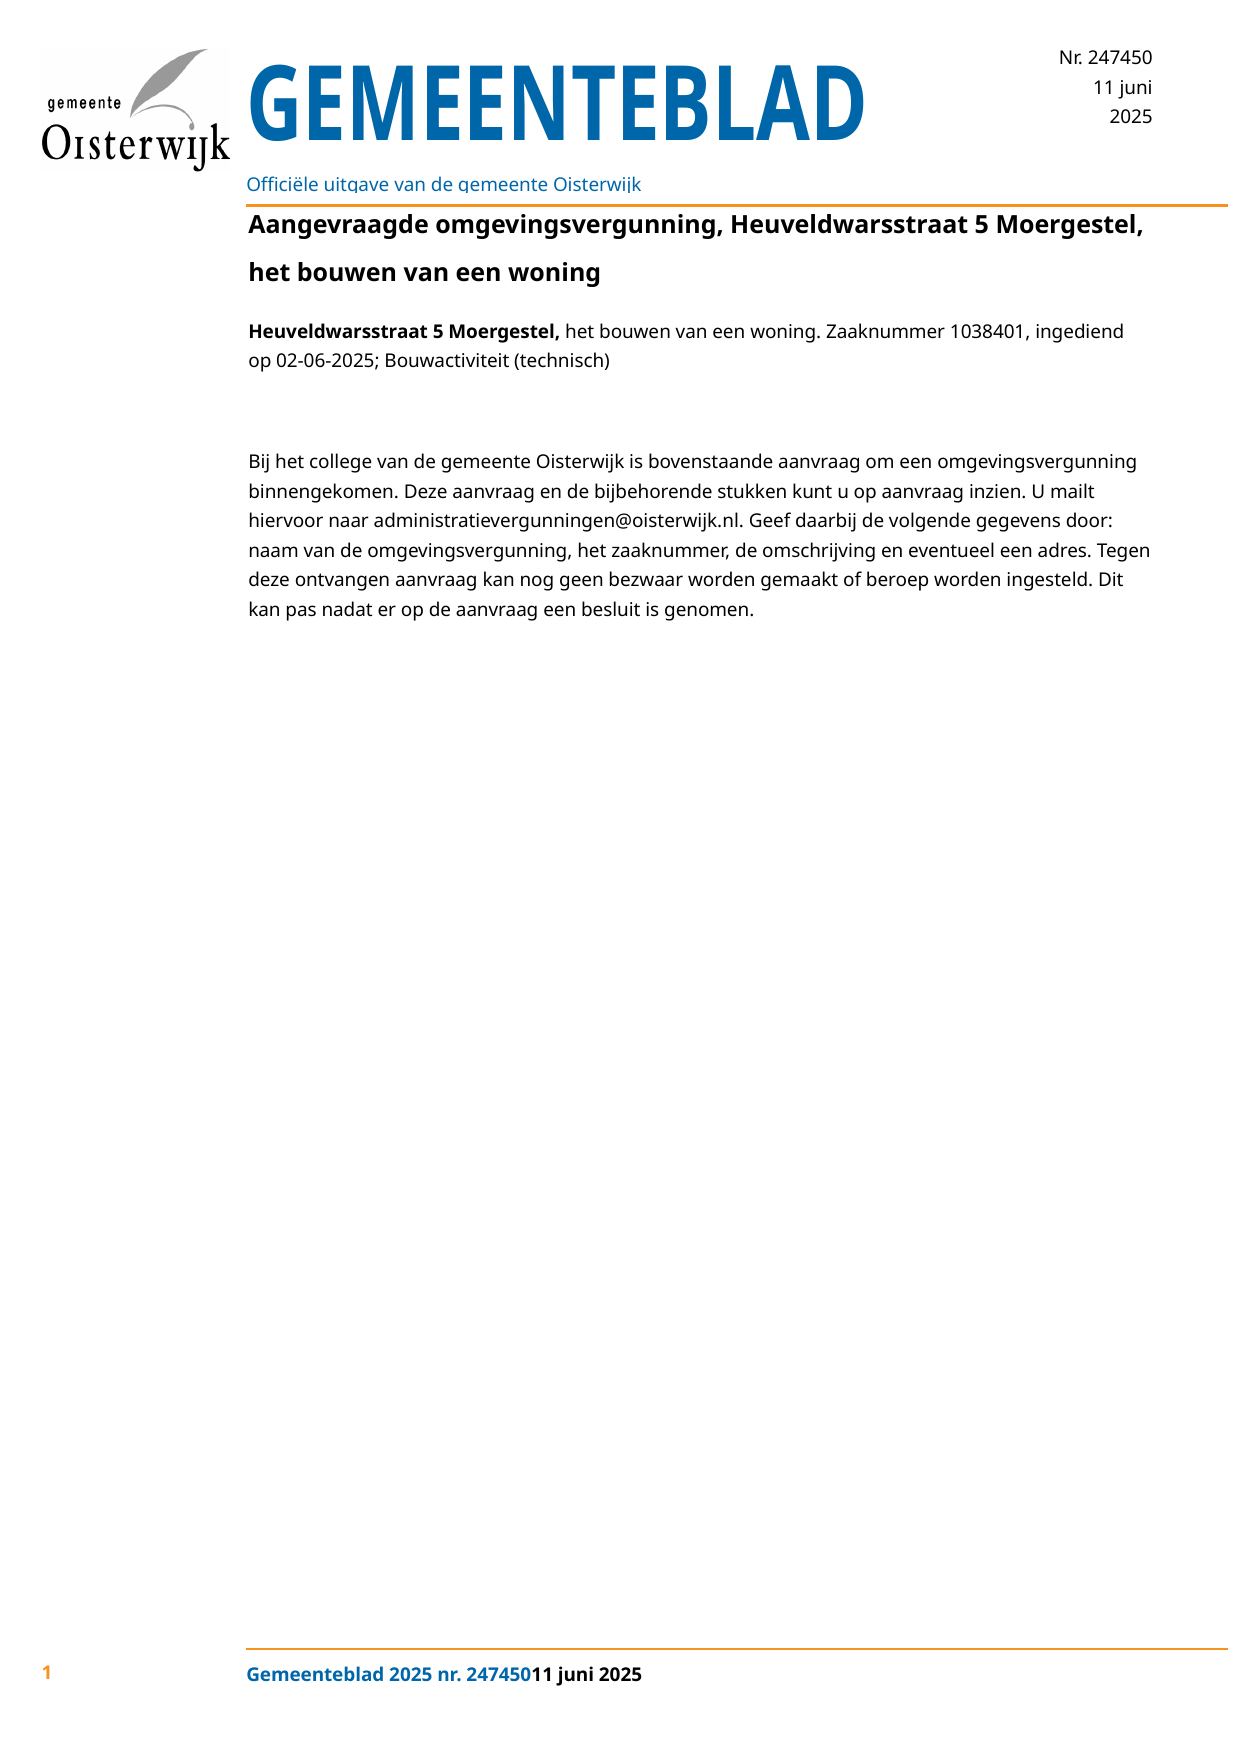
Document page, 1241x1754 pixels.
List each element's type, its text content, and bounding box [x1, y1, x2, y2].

text Bij het college van de gemeente Oisterwijk is bovenstaande aanvraag om een omgevingsvergunning binnengekomen. Deze aanvraag en de bijbehorende stukken kunt u op aanvraag inzien. U mailt hiervoor naar administratievergunningen@oisterwijk.nl. Geef daarbij de volgende gegevens door: naam van de omgevingsvergunning, het zaaknummer, de omschrijving en eventueel een adres. Tegen deze ontvangen aanvraag kan nog geen bezwaar worden gemaakt of beroep worden ingesteld. Dit kan pas nadat er op de aanvraag een besluit is genomen. [248, 448, 1152, 622]
text Aangevraagde omgevingsvergunning, Heuveldwarsstraat 5 Moergestel, het bouwen van een woning [248, 207, 1152, 288]
text Heuveldwarsstraat 5 Moergestel, het bouwen van een woning. Zaaknummer 1038401, ingediend op 02-06-2025; Bouwactiviteit (technisch) [248, 318, 1152, 373]
picture [41, 47, 231, 172]
